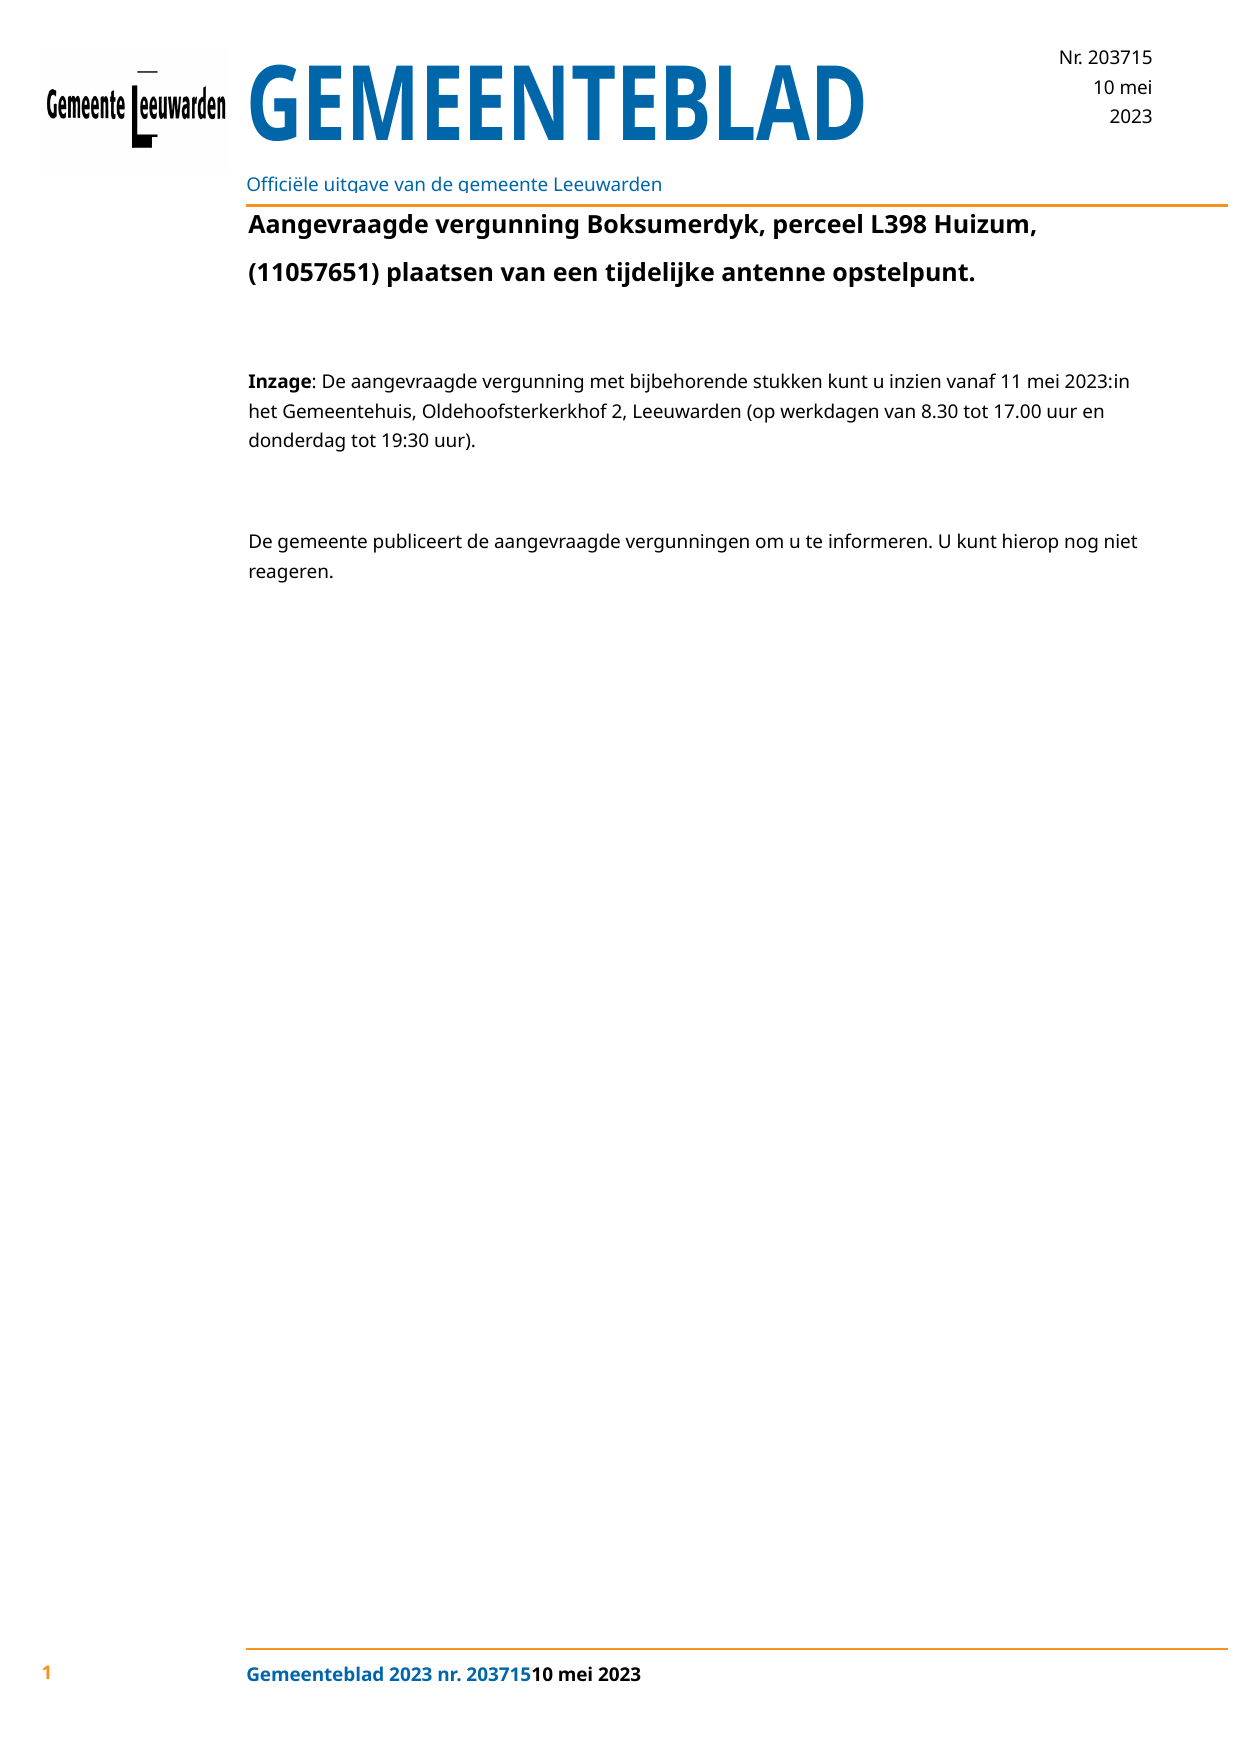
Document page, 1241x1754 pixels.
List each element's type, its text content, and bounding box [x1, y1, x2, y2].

text Inzage: De aangevraagde vergunning met bijbehorende stukken kunt u inzien vanaf 11 mei 2023:in het Gemeentehuis, Oldehoofsterkerkhof 2, Leeuwarden (op werkdagen van 8.30 tot 17.00 uur en donderdag tot 19:30 uur). [248, 368, 1152, 453]
text Aangevraagde vergunning Boksumerdyk, perceel L398 Huizum, (11057651) plaatsen van een tijdelijke antenne opstelpunt. [248, 207, 1152, 288]
picture [41, 47, 231, 172]
text De gemeente publiceert de aangevraagde vergunningen om u te informeren. U kunt hierop nog niet reageren. [248, 528, 1152, 584]
